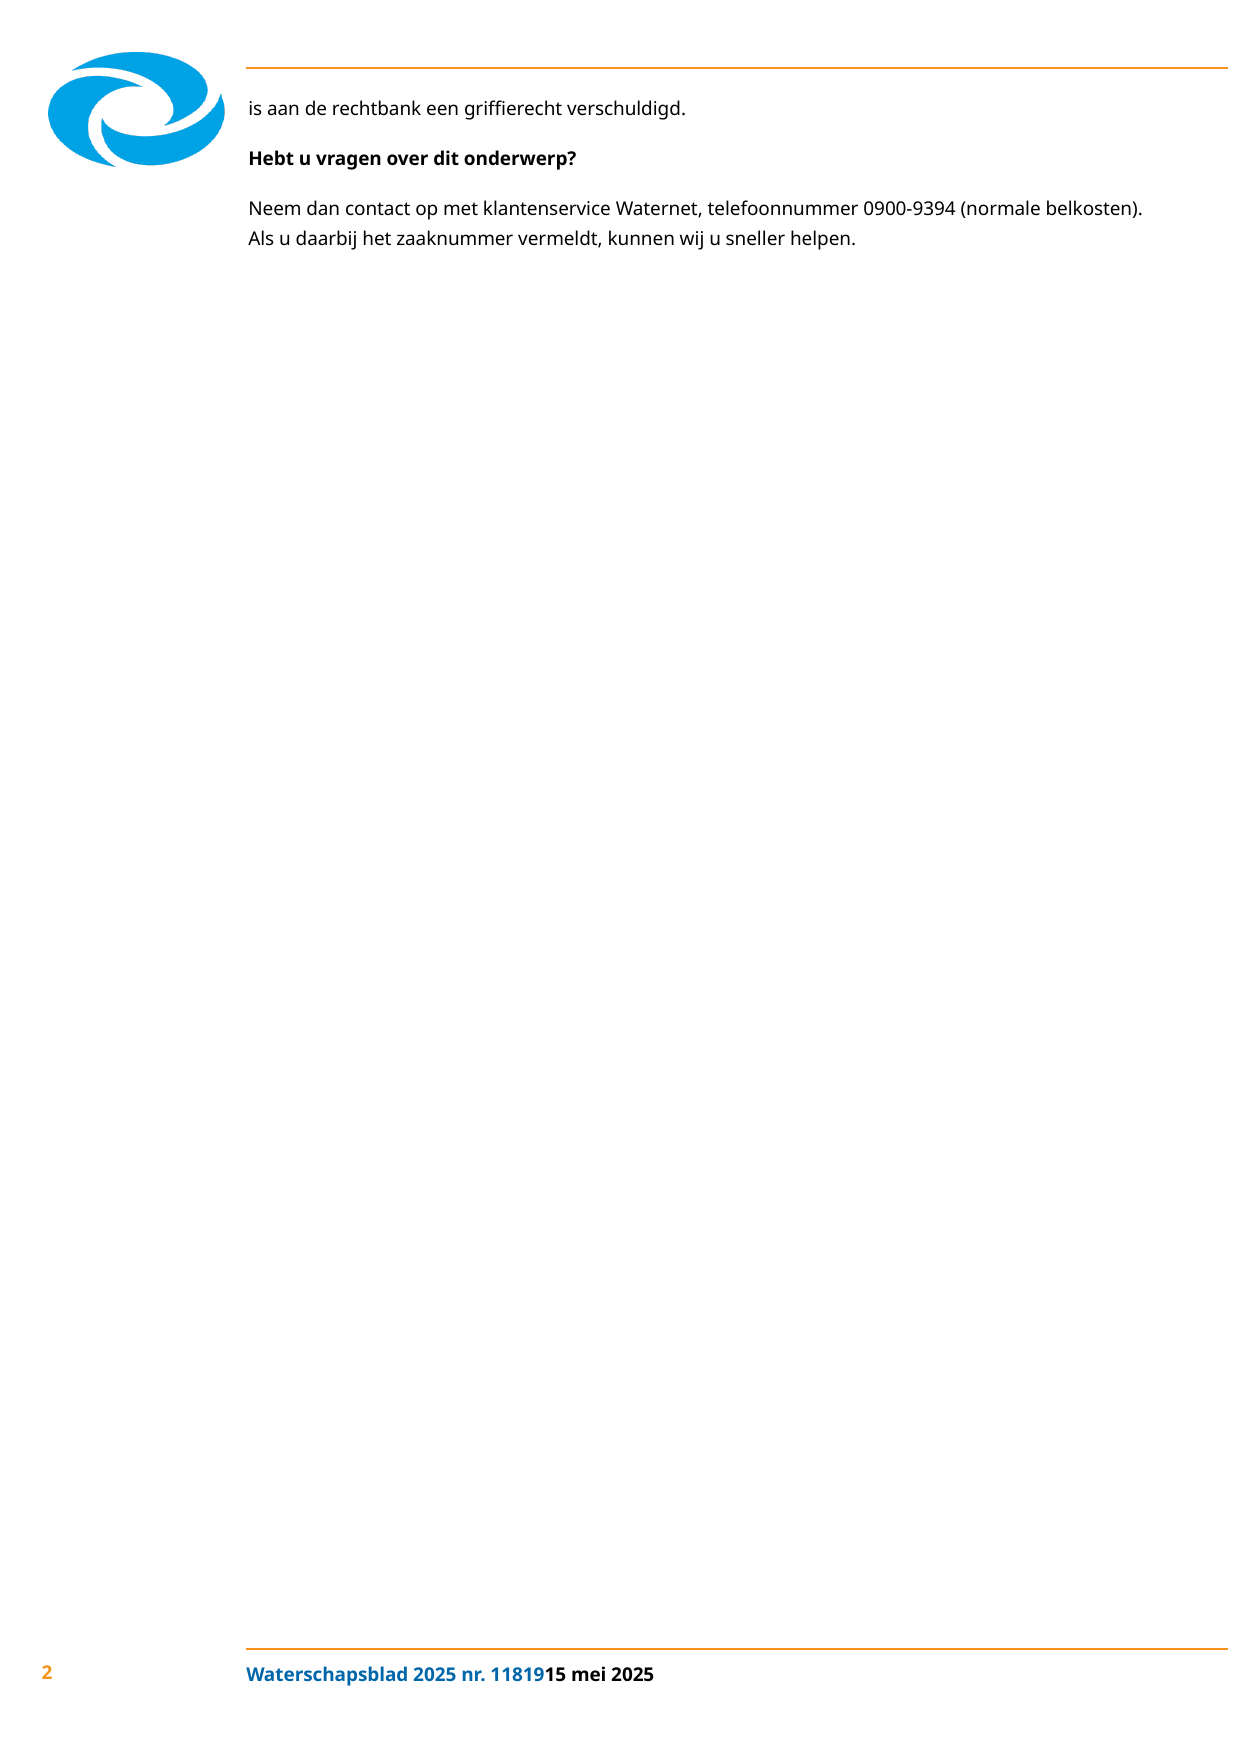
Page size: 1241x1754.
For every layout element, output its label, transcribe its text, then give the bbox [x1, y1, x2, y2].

text is aan de rechtbank een griffierecht verschuldigd. [248, 95, 1152, 121]
text Hebt u vragen over dit onderwerp? [248, 145, 1152, 171]
picture [41, 47, 231, 172]
text Neem dan contact op met klantenservice Waternet, telefoonnummer 0900-9394 (normale belkosten). Als u daarbij het zaaknummer vermeldt, kunnen wij u sneller helpen. [248, 196, 1152, 251]
